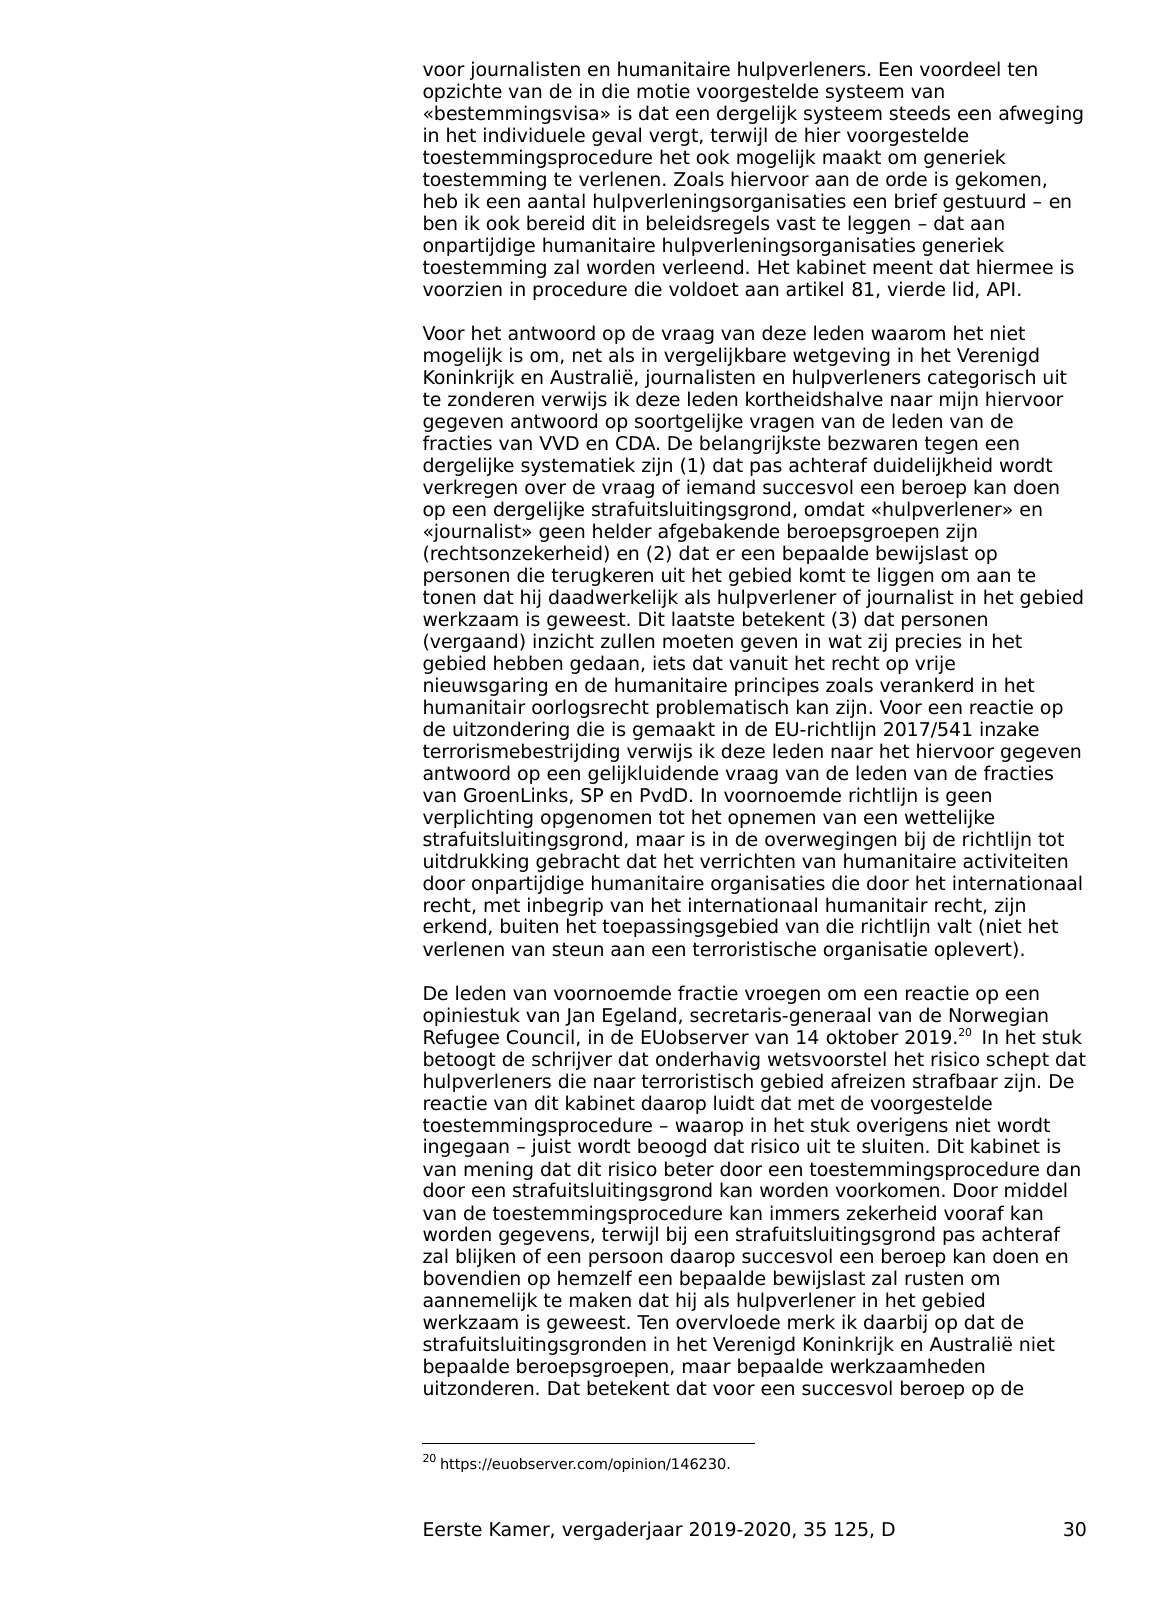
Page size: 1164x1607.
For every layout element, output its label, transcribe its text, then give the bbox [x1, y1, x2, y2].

text voor journalisten en humanitaire hulpverleners. Een voordeel ten opzichte van de in die motie voorgestelde systeem van «bestemmingsvisa» is dat een dergelijk systeem steeds een afweging in het individuele geval vergt, terwijl de hier voorgestelde toestemmingsprocedure het ook mogelijk maakt om generiek toestemming te verlenen. Zoals hiervoor aan de orde is gekomen, heb ik een aantal hulpverleningsorganisaties een brief gestuurd – en ben ik ook bereid dit in beleidsregels vast te leggen – dat aan onpartijdige humanitaire hulpverleningsorganisaties generiek toestemming zal worden verleend. Het kabinet meent dat hiermee is voorzien in procedure die voldoet aan artikel 81, vierde lid, API. [422, 59, 1087, 301]
text De leden van voornoemde fractie vroegen om een reactie op een opiniestuk van Jan Egeland, secretaris-generaal van de Norwegian Refugee Council, in de EUobserver van 14 oktober 2019. In het stuk betoogt de schrijver dat onderhavig wetsvoorstel het risico schept dat hulpverleners die naar terroristisch gebied afreizen strafbaar zijn. De reactie van dit kabinet daarop luidt dat met de voorgestelde toestemmingsprocedure – waarop in het stuk overigens niet wordt ingegaan – juist wordt beoogd dat risico uit te sluiten. Dit kabinet is van mening dat dit risico beter door een toestemmingsprocedure dan door een strafuitsluitingsgrond kan worden voorkomen. Door middel van de toestemmingsprocedure kan immers zekerheid vooraf kan worden gegevens, terwijl bij een strafuitsluitingsgrond pas achteraf zal blijken of een persoon daarop succesvol een beroep kan doen en bovendien op hemzelf een bepaalde bewijslast zal rusten om aannemelijk te maken dat hij als hulpverlener in het gebied werkzaam is geweest. Ten overvloede merk ik daarbij op dat de strafuitsluitingsgronden in het Verenigd Koninkrijk en Australië niet bepaalde beroepsgroepen, maar bepaalde werkzaamheden uitzonderen. Dat betekent dat voor een succesvol beroep op de [422, 983, 1087, 1400]
text Voor het antwoord op de vraag van deze leden waarom het niet mogelijk is om, net als in vergelijkbare wetgeving in het Verenigd Koninkrijk en Australië, journalisten en hulpverleners categorisch uit te zonderen verwijs ik deze leden kortheidshalve naar mijn hiervoor gegeven antwoord op soortgelijke vragen van de leden van de fracties van VVD en CDA. De belangrijkste bezwaren tegen een dergelijke systematiek zijn (1) dat pas achteraf duidelijkheid wordt verkregen over de vraag of iemand succesvol een beroep kan doen op een dergelijke strafuitsluitingsgrond, omdat «hulpverlener» en «journalist» geen helder afgebakende beroepsgroepen zijn (rechtsonzekerheid) en (2) dat er een bepaalde bewijslast op personen die terugkeren uit het gebied komt te liggen om aan te tonen dat hij daadwerkelijk als hulpverlener of journalist in het gebied werkzaam is geweest. Dit laatste betekent (3) dat personen (vergaand) inzicht zullen moeten geven in wat zij precies in het gebied hebben gedaan, iets dat vanuit het recht op vrije nieuwsgaring en de humanitaire principes zoals verankerd in het humanitair oorlogsrecht problematisch kan zijn. Voor een reactie op de uitzondering die is gemaakt in de EU-richtlijn 2017/541 inzake terrorismebestrijding verwijs ik deze leden naar het hiervoor gegeven antwoord op een gelijkluidende vraag van de leden van de fracties van GroenLinks, SP en PvdD. In voornoemde richtlijn is geen verplichting opgenomen tot het opnemen van een wettelijke strafuitsluitingsgrond, maar is in de overwegingen bij de richtlijn tot uitdrukking gebracht dat het verrichten van humanitaire activiteiten door onpartijdige humanitaire organisaties die door het internationaal recht, met inbegrip van het internationaal humanitair recht, zijn erkend, buiten het toepassingsgebied van die richtlijn valt (niet het verlenen van steun aan een terroristische organisatie oplevert). [422, 323, 1087, 960]
text https://euobserver.com/opinion/146230. [422, 1452, 1087, 1474]
